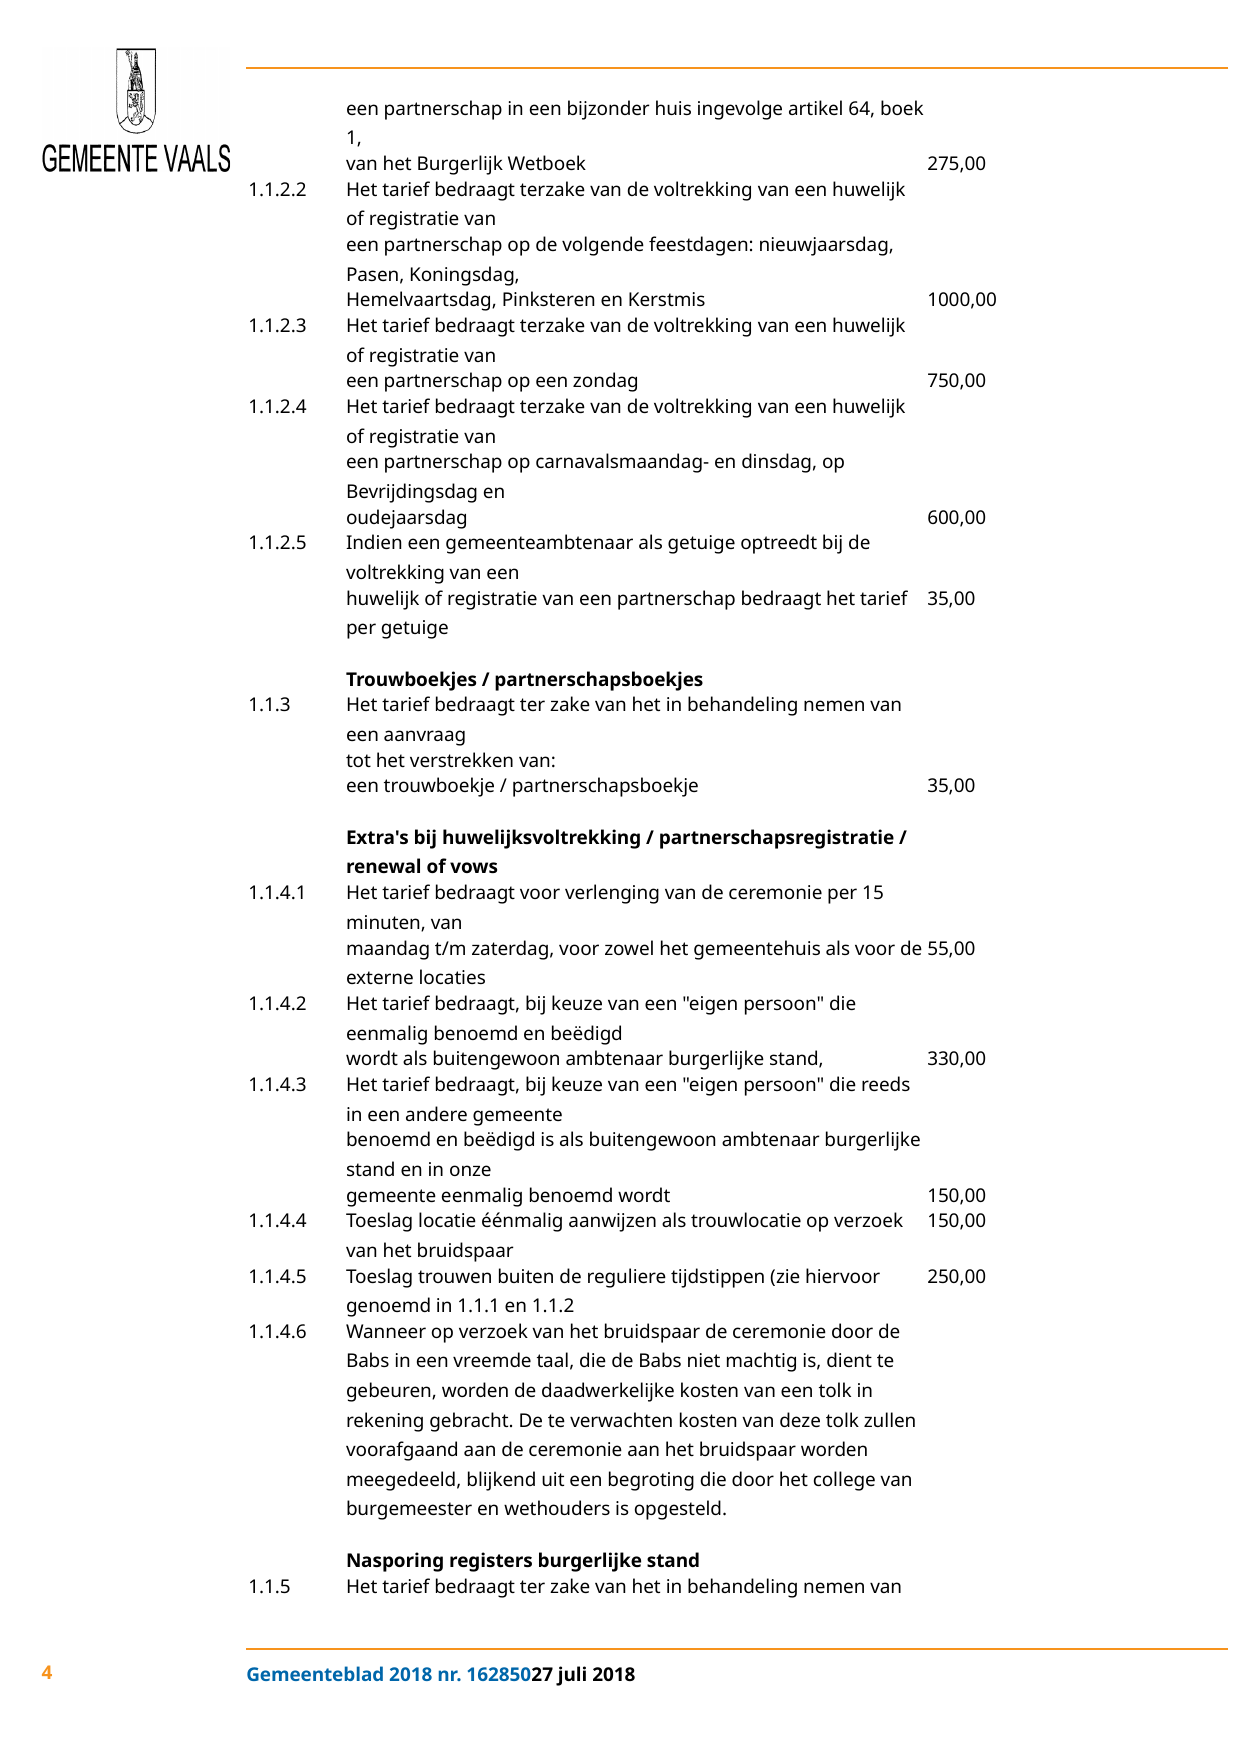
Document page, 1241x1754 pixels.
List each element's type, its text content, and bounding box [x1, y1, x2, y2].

table_cell 150,00 [927, 1208, 1152, 1263]
table_cell 1.1.2.4 [248, 393, 346, 448]
table_cell [927, 393, 1152, 448]
table_cell [248, 231, 346, 286]
table_cell gemeente eenmalig benoemd wordt [346, 1182, 927, 1207]
picture [41, 47, 231, 172]
table_cell tot het verstrekken van: [346, 747, 927, 773]
table_cell 1.1.2.2 [248, 176, 346, 231]
table_cell 1.1.2.5 [248, 530, 346, 585]
table_cell Het tarief bedraagt, bij keuze van een "eigen persoon" die reeds in een andere gemeente [346, 1071, 927, 1126]
table_cell een trouwboekje / partnerschapsboekje [346, 773, 927, 798]
table_cell 250,00 [927, 1263, 1152, 1318]
table_cell een partnerschap op een zondag [346, 368, 927, 393]
table_cell Nasporing registers burgerlijke stand [346, 1547, 927, 1573]
table_cell Indien een gemeenteambtenaar als getuige optreedt bij de voltrekking van een [346, 530, 927, 585]
table_cell 1.1.5 [248, 1573, 346, 1598]
table_cell Het tarief bedraagt ter zake van het in behandeling nemen van een aanvraag [346, 692, 927, 747]
table_cell 1.1.4.5 [248, 1263, 346, 1318]
table_cell wordt als buitengewoon ambtenaar burgerlijke stand, [346, 1045, 927, 1071]
table_cell [927, 880, 1152, 935]
table_cell 600,00 [927, 504, 1152, 529]
table_cell [248, 1521, 346, 1547]
table_cell [927, 640, 1152, 666]
table_cell 35,00 [927, 585, 1152, 640]
table_cell Trouwboekjes / partnerschapsboekjes [346, 666, 927, 692]
table_cell Toeslag locatie éénmalig aanwijzen als trouwlocatie op verzoek van het bruidspaar [346, 1208, 927, 1263]
table_cell [927, 666, 1152, 692]
table_cell Hemelvaartsdag, Pinksteren en Kerstmis [346, 286, 927, 312]
table_cell [248, 640, 346, 666]
table_cell [248, 666, 346, 692]
table_cell [346, 640, 927, 666]
table_cell 1000,00 [927, 286, 1152, 312]
table_cell benoemd en beëdigd is als buitengewoon ambtenaar burgerlijke stand en in onze [346, 1126, 927, 1182]
table_cell [248, 1547, 346, 1573]
table_cell een partnerschap in een bijzonder huis ingevolge artikel 64, boek 1, [346, 95, 927, 150]
table_cell [248, 449, 346, 504]
table_cell 35,00 [927, 773, 1152, 798]
table_cell [927, 1521, 1152, 1547]
table_cell [927, 1547, 1152, 1573]
table_cell [248, 585, 346, 640]
table_cell maandag t/m zaterdag, voor zowel het gemeentehuis als voor de externe locaties [346, 935, 927, 990]
table_cell 55,00 [927, 935, 1152, 990]
table_cell [248, 824, 346, 879]
table_cell [927, 449, 1152, 504]
table_cell een partnerschap op carnavalsmaandag- en dinsdag, op Bevrijdingsdag en [346, 449, 927, 504]
table_cell 1.1.3 [248, 692, 346, 747]
table_cell Toeslag trouwen buiten de reguliere tijdstippen (zie hiervoor genoemd in 1.1.1 en 1.1.2 [346, 1263, 927, 1318]
table_cell [248, 1126, 346, 1182]
table_cell 1.1.4.6 [248, 1318, 346, 1521]
table_cell Het tarief bedraagt terzake van de voltrekking van een huwelijk of registratie van [346, 393, 927, 448]
table_cell van het Burgerlijk Wetboek [346, 150, 927, 176]
table_cell [927, 1318, 1152, 1521]
table_cell Wanneer op verzoek van het bruidspaar de ceremonie door de Babs in een vreemde taal, die de Babs niet machtig is, dient te gebeuren, worden de daadwerkelijke kosten van een tolk in rekening gebracht. De te verwachten kosten van deze tolk zullen voorafgaand aan de ceremonie aan het bruidspaar worden meegedeeld, blijkend uit een begroting die door het college van burgemeester en wethouders is opgesteld. [346, 1318, 927, 1521]
table_cell een partnerschap op de volgende feestdagen: nieuwjaarsdag, Pasen, Koningsdag, [346, 231, 927, 286]
table_cell [248, 286, 346, 312]
table_cell Het tarief bedraagt ter zake van het in behandeling nemen van [346, 1573, 927, 1598]
table_cell [927, 747, 1152, 773]
table_cell [927, 799, 1152, 824]
table_cell Het tarief bedraagt, bij keuze van een "eigen persoon" die eenmalig benoemd en beëdigd [346, 990, 927, 1045]
table_cell [248, 935, 346, 990]
table_cell 1.1.4.2 [248, 990, 346, 1045]
table_cell [927, 530, 1152, 585]
table_cell Het tarief bedraagt terzake van de voltrekking van een huwelijk of registratie van [346, 312, 927, 367]
table_cell 150,00 [927, 1182, 1152, 1207]
table_cell [927, 1071, 1152, 1126]
table_cell [346, 799, 927, 824]
table_cell [927, 231, 1152, 286]
table_cell [927, 990, 1152, 1045]
table_cell [248, 773, 346, 798]
table_cell [248, 95, 346, 150]
table_cell [927, 95, 1152, 150]
table_cell 1.1.4.3 [248, 1071, 346, 1126]
table_cell Extra's bij huwelijksvoltrekking / partnerschapsregistratie / renewal of vows [346, 824, 927, 879]
table_cell [248, 504, 346, 529]
table_cell 1.1.2.3 [248, 312, 346, 367]
table_cell [927, 312, 1152, 367]
table_cell huwelijk of registratie van een partnerschap bedraagt het tarief per getuige [346, 585, 927, 640]
table_cell [927, 824, 1152, 879]
table_cell [927, 176, 1152, 231]
table_cell 330,00 [927, 1045, 1152, 1071]
table_cell 750,00 [927, 368, 1152, 393]
table_cell [248, 150, 346, 176]
table_cell 275,00 [927, 150, 1152, 176]
table_cell [248, 799, 346, 824]
table_cell [248, 1045, 346, 1071]
table_cell [248, 1182, 346, 1207]
table_cell [927, 1573, 1152, 1598]
table_cell Het tarief bedraagt terzake van de voltrekking van een huwelijk of registratie van [346, 176, 927, 231]
table_cell [346, 1521, 927, 1547]
table_cell [248, 368, 346, 393]
table_cell [248, 747, 346, 773]
table_cell oudejaarsdag [346, 504, 927, 529]
table_cell Het tarief bedraagt voor verlenging van de ceremonie per 15 minuten, van [346, 880, 927, 935]
table_cell 1.1.4.1 [248, 880, 346, 935]
table_cell 1.1.4.4 [248, 1208, 346, 1263]
table_cell [927, 692, 1152, 747]
table_cell [927, 1126, 1152, 1182]
